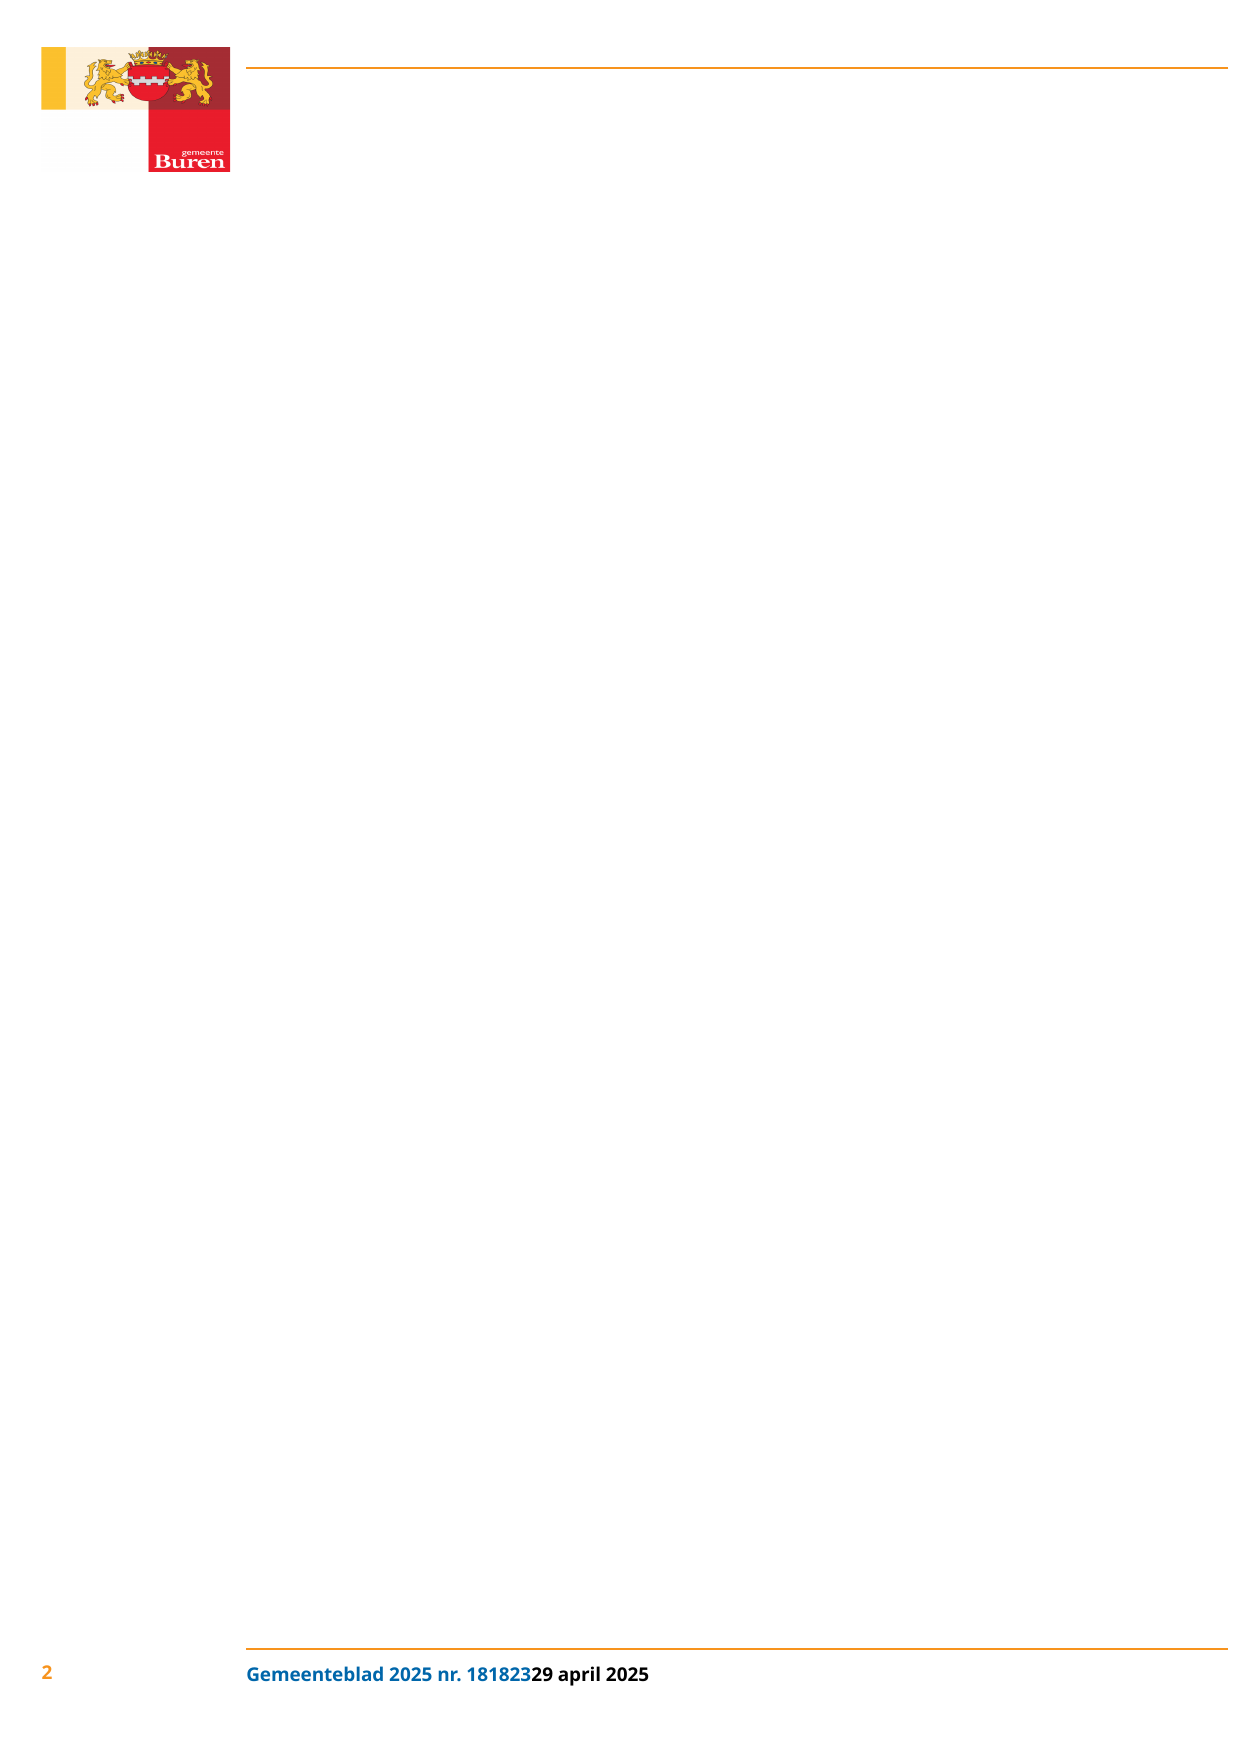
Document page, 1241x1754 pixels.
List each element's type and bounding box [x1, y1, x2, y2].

picture [41, 47, 231, 172]
